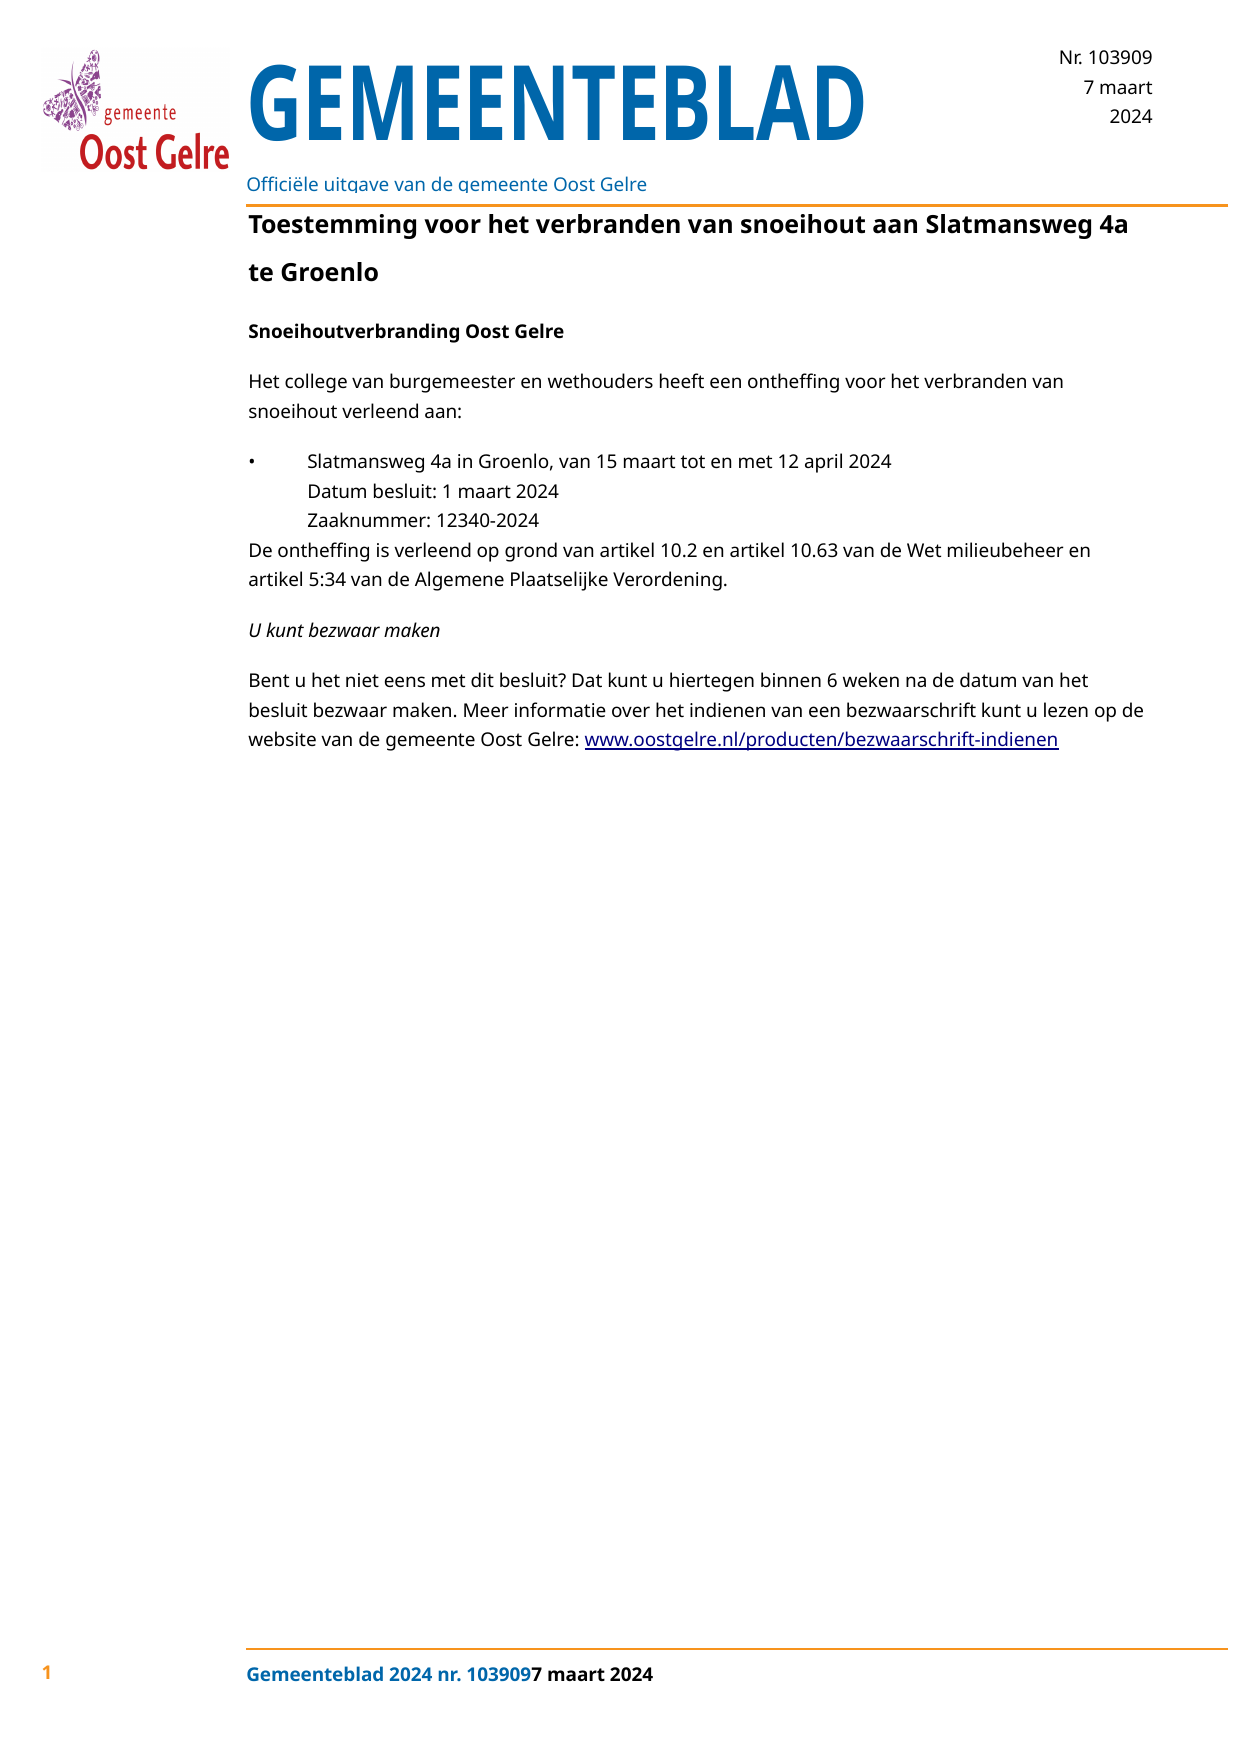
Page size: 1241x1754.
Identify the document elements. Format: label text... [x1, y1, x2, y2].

text Bent u het niet eens met dit besluit? Dat kunt u hiertegen binnen 6 weken na de datum van het besluit bezwaar maken. Meer informatie over het indienen van een bezwaarschrift kunt u lezen op de website van de gemeente Oost Gelre: www.oostgelre.nl/producten/bezwaarschrift-indienen [248, 667, 1152, 752]
list Slatmansweg 4a in Groenlo, van 15 maart tot en met 12 april 2024 [248, 448, 1152, 474]
text Snoeihoutverbranding Oost Gelre [248, 318, 1152, 344]
list Zaaknummer: 12340-2024 [248, 507, 1152, 533]
text Het college van burgemeester en wethouders heeft een ontheffing voor het verbranden van snoeihout verleend aan: [248, 368, 1152, 424]
text U kunt bezwaar maken [248, 617, 1152, 643]
list Datum besluit: 1 maart 2024 [248, 478, 1152, 504]
text Toestemming voor het verbranden van snoeihout aan Slatmansweg 4a te Groenlo [248, 207, 1152, 288]
text De ontheffing is verleend op grond van artikel 10.2 en artikel 10.63 van de Wet milieubeheer en artikel 5:34 van de Algemene Plaatselijke Verordening. [248, 537, 1152, 592]
picture [41, 47, 231, 172]
